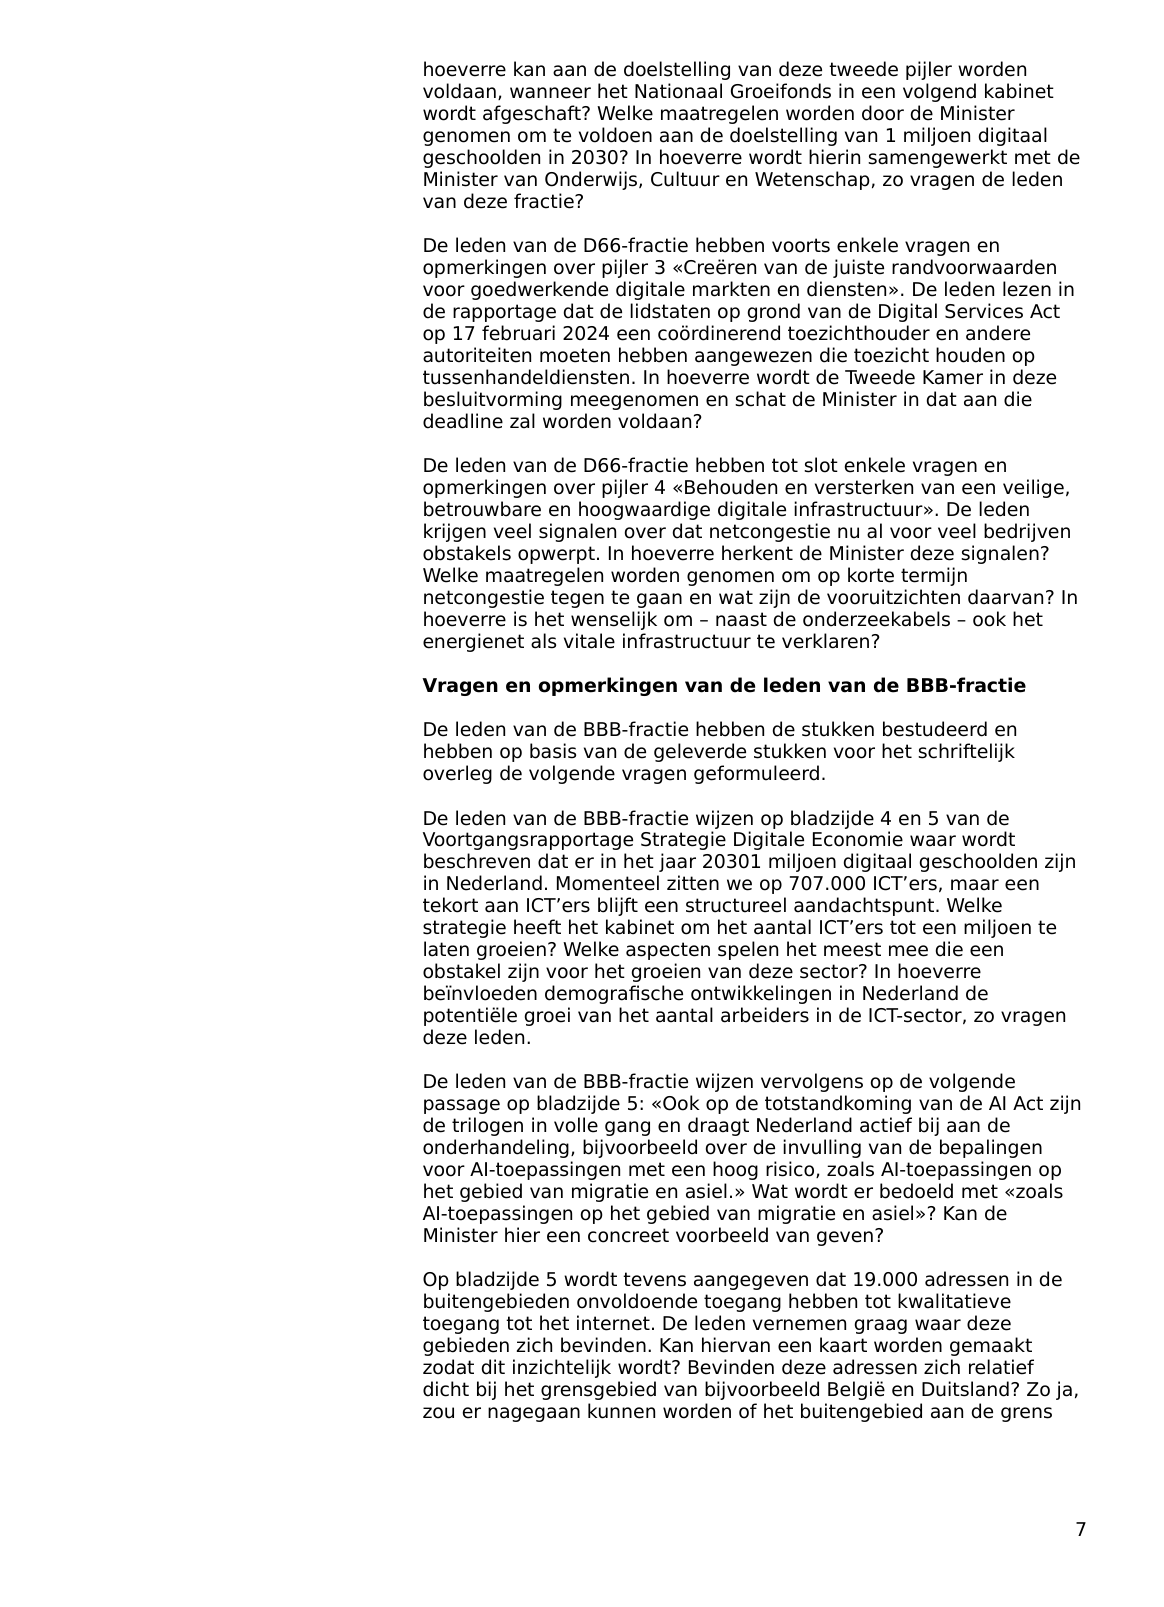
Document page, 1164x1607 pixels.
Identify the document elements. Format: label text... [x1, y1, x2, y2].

text De leden van de D66-fractie hebben voorts enkele vragen en opmerkingen over pijler 3 «Creëren van de juiste randvoorwaarden voor goedwerkende digitale markten en diensten». De leden lezen in de rapportage dat de lidstaten op grond van de Digital Services Act op 17 februari 2024 een coördinerend toezichthouder en andere autoriteiten moeten hebben aangewezen die toezicht houden op tussenhandeldiensten. In hoeverre wordt de Tweede Kamer in deze besluitvorming meegenomen en schat de Minister in dat aan die deadline zal worden voldaan? [422, 235, 1087, 433]
subtitle Vragen en opmerkingen van de leden van de BBB-fractie [422, 675, 1087, 697]
text De leden van de BBB-fractie wijzen vervolgens op de volgende passage op bladzijde 5: «Ook op de totstandkoming van de AI Act zijn de trilogen in volle gang en draagt Nederland actief bij aan de onderhandeling, bijvoorbeeld over de invulling van de bepalingen voor AI-toepassingen met een hoog risico, zoals AI-toepassingen op het gebied van migratie en asiel.» Wat wordt er bedoeld met «zoals AI-toepassingen op het gebied van migratie en asiel»? Kan de Minister hier een concreet voorbeeld van geven? [422, 1071, 1087, 1247]
text Op bladzijde 5 wordt tevens aangegeven dat 19.000 adressen in de buitengebieden onvoldoende toegang hebben tot kwalitatieve toegang tot het internet. De leden vernemen graag waar deze gebieden zich bevinden. Kan hiervan een kaart worden gemaakt zodat dit inzichtelijk wordt? Bevinden deze adressen zich relatief dicht bij het grensgebied van bijvoorbeeld België en Duitsland? Zo ja, zou er nagegaan kunnen worden of het buitengebied aan de grens [422, 1269, 1087, 1423]
text hoeverre kan aan de doelstelling van deze tweede pijler worden voldaan, wanneer het Nationaal Groeifonds in een volgend kabinet wordt afgeschaft? Welke maatregelen worden door de Minister genomen om te voldoen aan de doelstelling van 1 miljoen digitaal geschoolden in 2030? In hoeverre wordt hierin samengewerkt met de Minister van Onderwijs, Cultuur en Wetenschap, zo vragen de leden van deze fractie? [422, 59, 1087, 213]
text De leden van de BBB-fractie hebben de stukken bestudeerd en hebben op basis van de geleverde stukken voor het schriftelijk overleg de volgende vragen geformuleerd. [422, 719, 1087, 785]
text De leden van de D66-fractie hebben tot slot enkele vragen en opmerkingen over pijler 4 «Behouden en versterken van een veilige, betrouwbare en hoogwaardige digitale infrastructuur». De leden krijgen veel signalen over dat netcongestie nu al voor veel bedrijven obstakels opwerpt. In hoeverre herkent de Minister deze signalen? Welke maatregelen worden genomen om op korte termijn netcongestie tegen te gaan en wat zijn de vooruitzichten daarvan? In hoeverre is het wenselijk om – naast de onderzeekabels – ook het energienet als vitale infrastructuur te verklaren? [422, 455, 1087, 653]
text De leden van de BBB-fractie wijzen op bladzijde 4 en 5 van de Voortgangsrapportage Strategie Digitale Economie waar wordt beschreven dat er in het jaar 20301 miljoen digitaal geschoolden zijn in Nederland. Momenteel zitten we op 707.000 ICT’ers, maar een tekort aan ICT’ers blijft een structureel aandachtspunt. Welke strategie heeft het kabinet om het aantal ICT’ers tot een miljoen te laten groeien? Welke aspecten spelen het meest mee die een obstakel zijn voor het groeien van deze sector? In hoeverre beïnvloeden demografische ontwikkelingen in Nederland de potentiële groei van het aantal arbeiders in de ICT-sector, zo vragen deze leden. [422, 807, 1087, 1049]
